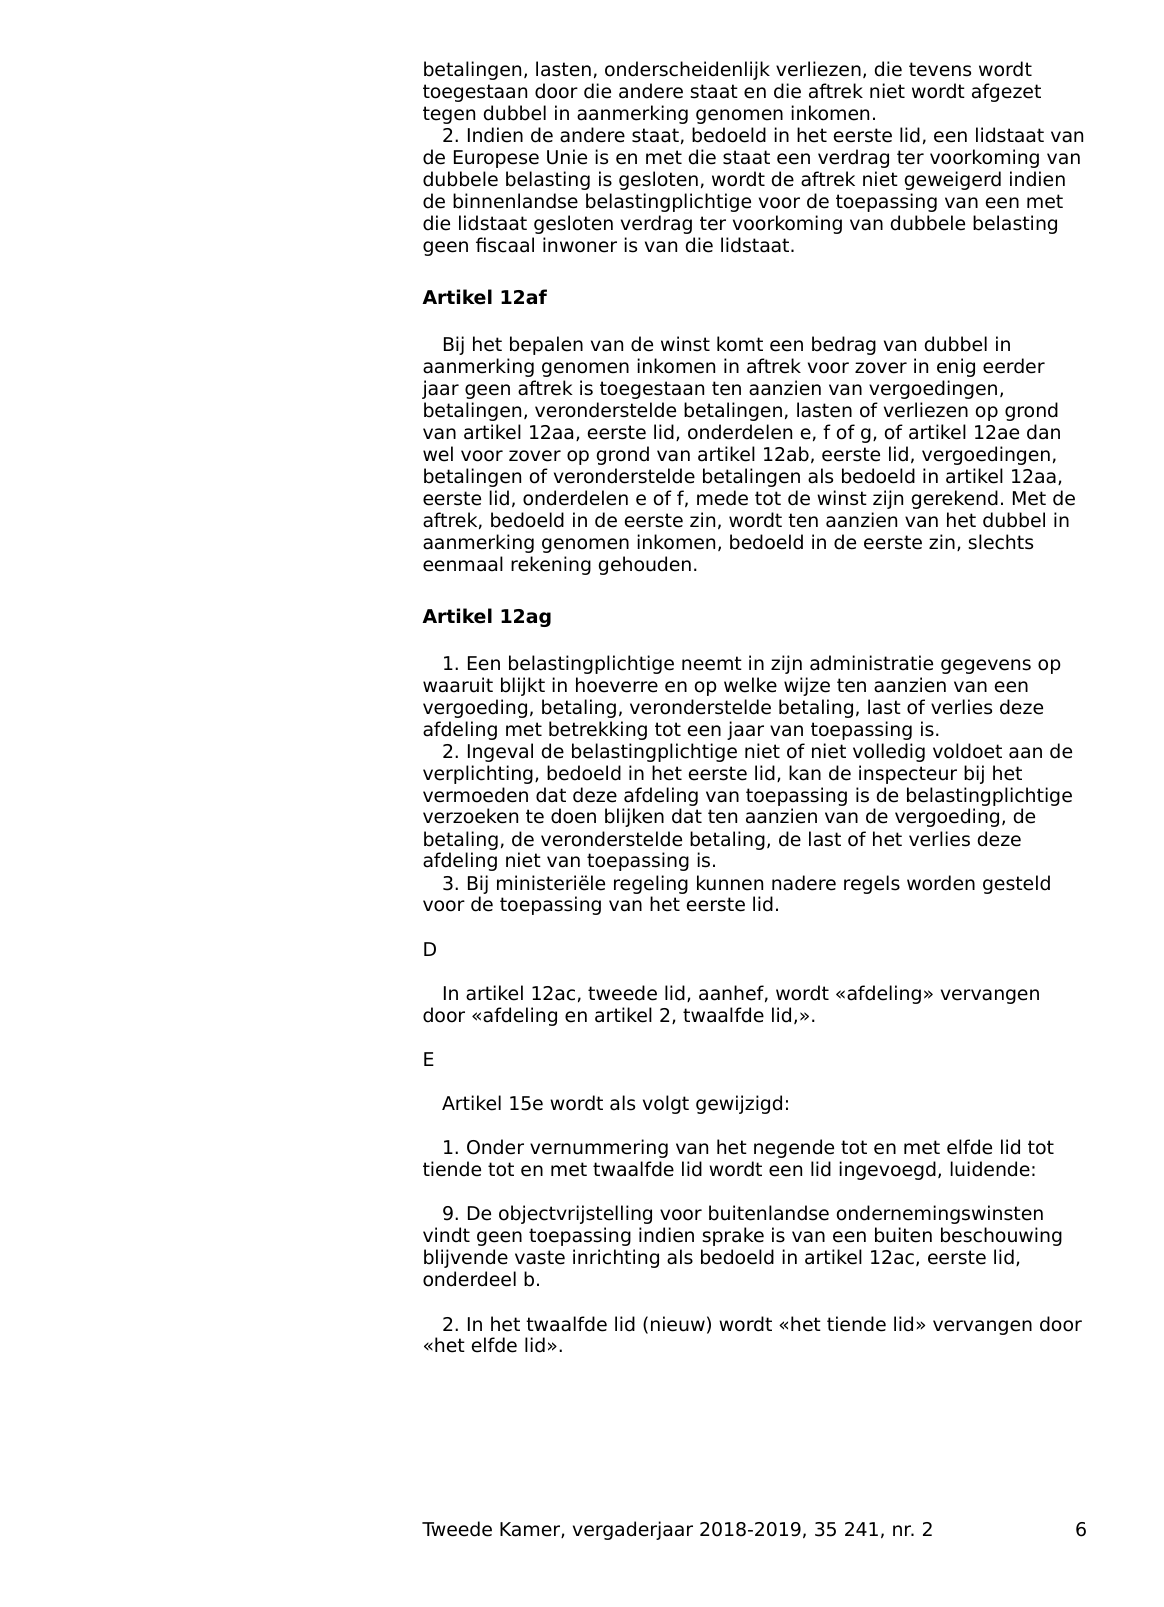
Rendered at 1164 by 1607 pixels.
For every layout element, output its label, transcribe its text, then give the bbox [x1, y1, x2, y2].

text 3. Bij ministeriële regeling kunnen nadere regels worden gesteld voor de toepassing van het eerste lid. [422, 872, 1087, 916]
subtitle Artikel 12af [422, 287, 1087, 309]
text In artikel 12ac, tweede lid, aanhef, wordt «afdeling» vervangen door «afdeling en artikel 2, twaalfde lid,». [422, 983, 1087, 1027]
text 1. Onder vernummering van het negende tot en met elfde lid tot tiende tot en met twaalfde lid wordt een lid ingevoegd, luidende: [422, 1137, 1087, 1181]
text 1. Een belastingplichtige neemt in zijn administratie gegevens op waaruit blijkt in hoeverre en op welke wijze ten aanzien van een vergoeding, betaling, veronderstelde betaling, last of verlies deze afdeling met betrekking tot een jaar van toepassing is. [422, 653, 1087, 741]
text E [422, 1049, 1087, 1071]
text 9. De objectvrijstelling voor buitenlandse ondernemingswinsten vindt geen toepassing indien sprake is van een buiten beschouwing blijvende vaste inrichting als bedoeld in artikel 12ac, eerste lid, onderdeel b. [422, 1203, 1087, 1291]
text 2. In het twaalfde lid (nieuw) wordt «het tiende lid» vervangen door «het elfde lid». [422, 1313, 1087, 1357]
text 2. Indien de andere staat, bedoeld in het eerste lid, een lidstaat van de Europese Unie is en met die staat een verdrag ter voorkoming van dubbele belasting is gesloten, wordt de aftrek niet geweigerd indien de binnenlandse belastingplichtige voor de toepassing van een met die lidstaat gesloten verdrag ter voorkoming van dubbele belasting geen fiscaal inwoner is van die lidstaat. [422, 125, 1087, 257]
text betalingen, lasten, onderscheidenlijk verliezen, die tevens wordt toegestaan door die andere staat en die aftrek niet wordt afgezet tegen dubbel in aanmerking genomen inkomen. [422, 59, 1087, 125]
text Artikel 15e wordt als volgt gewijzigd: [422, 1093, 1087, 1115]
text Bij het bepalen van de winst komt een bedrag van dubbel in aanmerking genomen inkomen in aftrek voor zover in enig eerder jaar geen aftrek is toegestaan ten aanzien van vergoedingen, betalingen, veronderstelde betalingen, lasten of verliezen op grond van artikel 12aa, eerste lid, onderdelen e, f of g, of artikel 12ae dan wel voor zover op grond van artikel 12ab, eerste lid, vergoedingen, betalingen of veronderstelde betalingen als bedoeld in artikel 12aa, eerste lid, onderdelen e of f, mede tot de winst zijn gerekend. Met de aftrek, bedoeld in de eerste zin, wordt ten aanzien van het dubbel in aanmerking genomen inkomen, bedoeld in de eerste zin, slechts eenmaal rekening gehouden. [422, 334, 1087, 576]
text D [422, 938, 1087, 961]
subtitle Artikel 12ag [422, 606, 1087, 628]
text 2. Ingeval de belastingplichtige niet of niet volledig voldoet aan de verplichting, bedoeld in het eerste lid, kan de inspecteur bij het vermoeden dat deze afdeling van toepassing is de belastingplichtige verzoeken te doen blijken dat ten aanzien van de vergoeding, de betaling, de veronderstelde betaling, de last of het verlies deze afdeling niet van toepassing is. [422, 741, 1087, 872]
